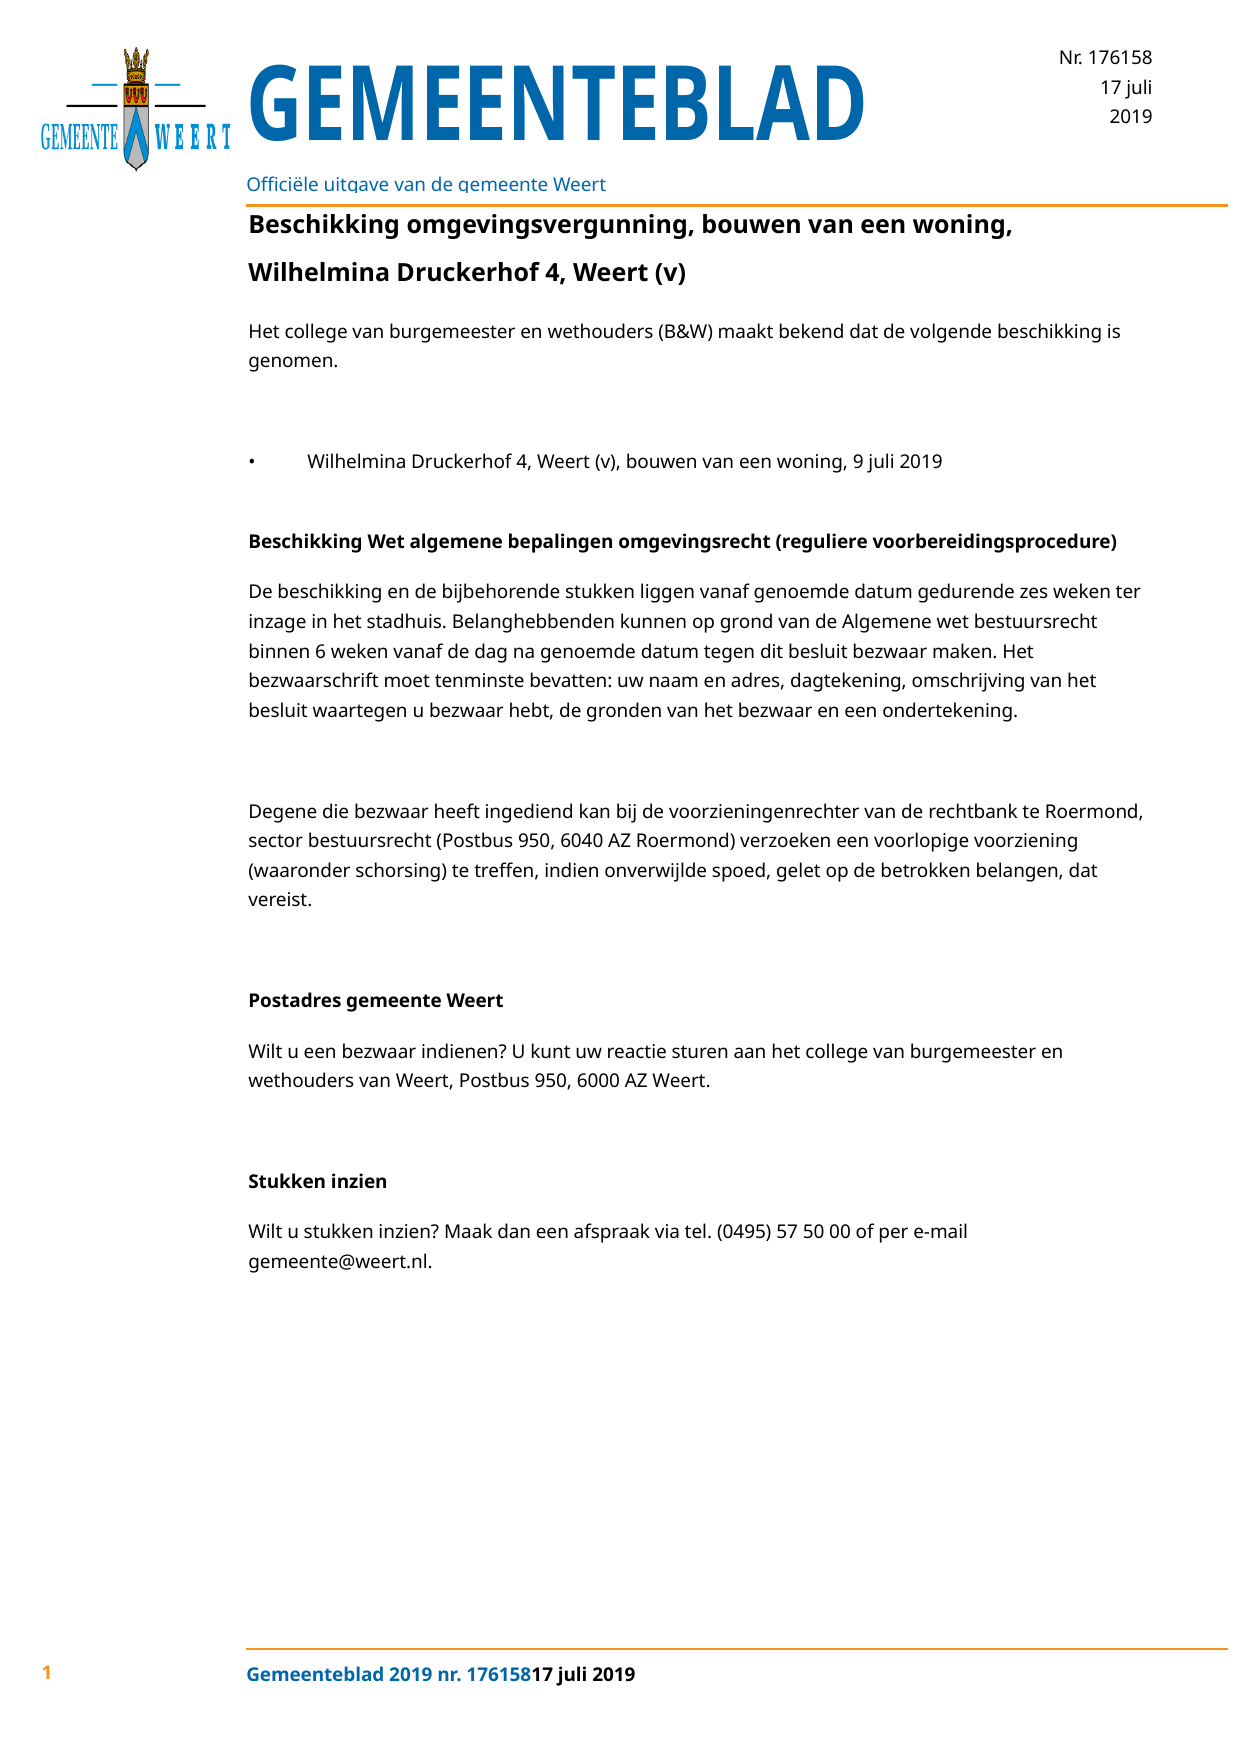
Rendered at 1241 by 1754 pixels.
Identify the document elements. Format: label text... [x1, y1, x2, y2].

text Postadres gemeente Weert [248, 987, 1152, 1013]
list Wilhelmina Druckerhof 4, Weert (v), bouwen van een woning, 9 juli 2019 [248, 448, 1152, 474]
text Beschikking Wet algemene bepalingen omgevingsrecht (reguliere voorbereidingsprocedure) [248, 528, 1152, 554]
text Wilt u een bezwaar indienen? U kunt uw reactie sturen aan het college van burgemeester en wethouders van Weert, Postbus 950, 6000 AZ Weert. [248, 1038, 1152, 1093]
text De beschikking en de bijbehorende stukken liggen vanaf genoemde datum gedurende zes weken ter inzage in het stadhuis. Belanghebbenden kunnen op grond van de Algemene wet bestuursrecht binnen 6 weken vanaf de dag na genoemde datum tegen dit besluit bezwaar maken. Het bezwaarschrift moet tenminste bevatten: uw naam en adres, dagtekening, omschrijving van het besluit waartegen u bezwaar hebt, de gronden van het bezwaar en een ondertekening. [248, 579, 1152, 723]
picture [41, 47, 231, 172]
text Stukken inzien [248, 1168, 1152, 1194]
text Degene die bezwaar heeft ingediend kan bij de voorzieningenrechter van de rechtbank te Roermond, sector bestuursrecht (Postbus 950, 6040 AZ Roermond) verzoeken een voorlopige voorziening (waaronder schorsing) te treffen, indien onverwijlde spoed, gelet op de betrokken belangen, dat vereist. [248, 798, 1152, 912]
text Het college van burgemeester en wethouders (B&W) maakt bekend dat de volgende beschikking is genomen. [248, 318, 1152, 373]
text Beschikking omgevingsvergunning, bouwen van een woning, Wilhelmina Druckerhof 4, Weert (v) [248, 207, 1152, 288]
text Wilt u stukken inzien? Maak dan een afspraak via tel. (0495) 57 50 00 of per e-mail gemeente@weert.nl. [248, 1219, 1152, 1274]
